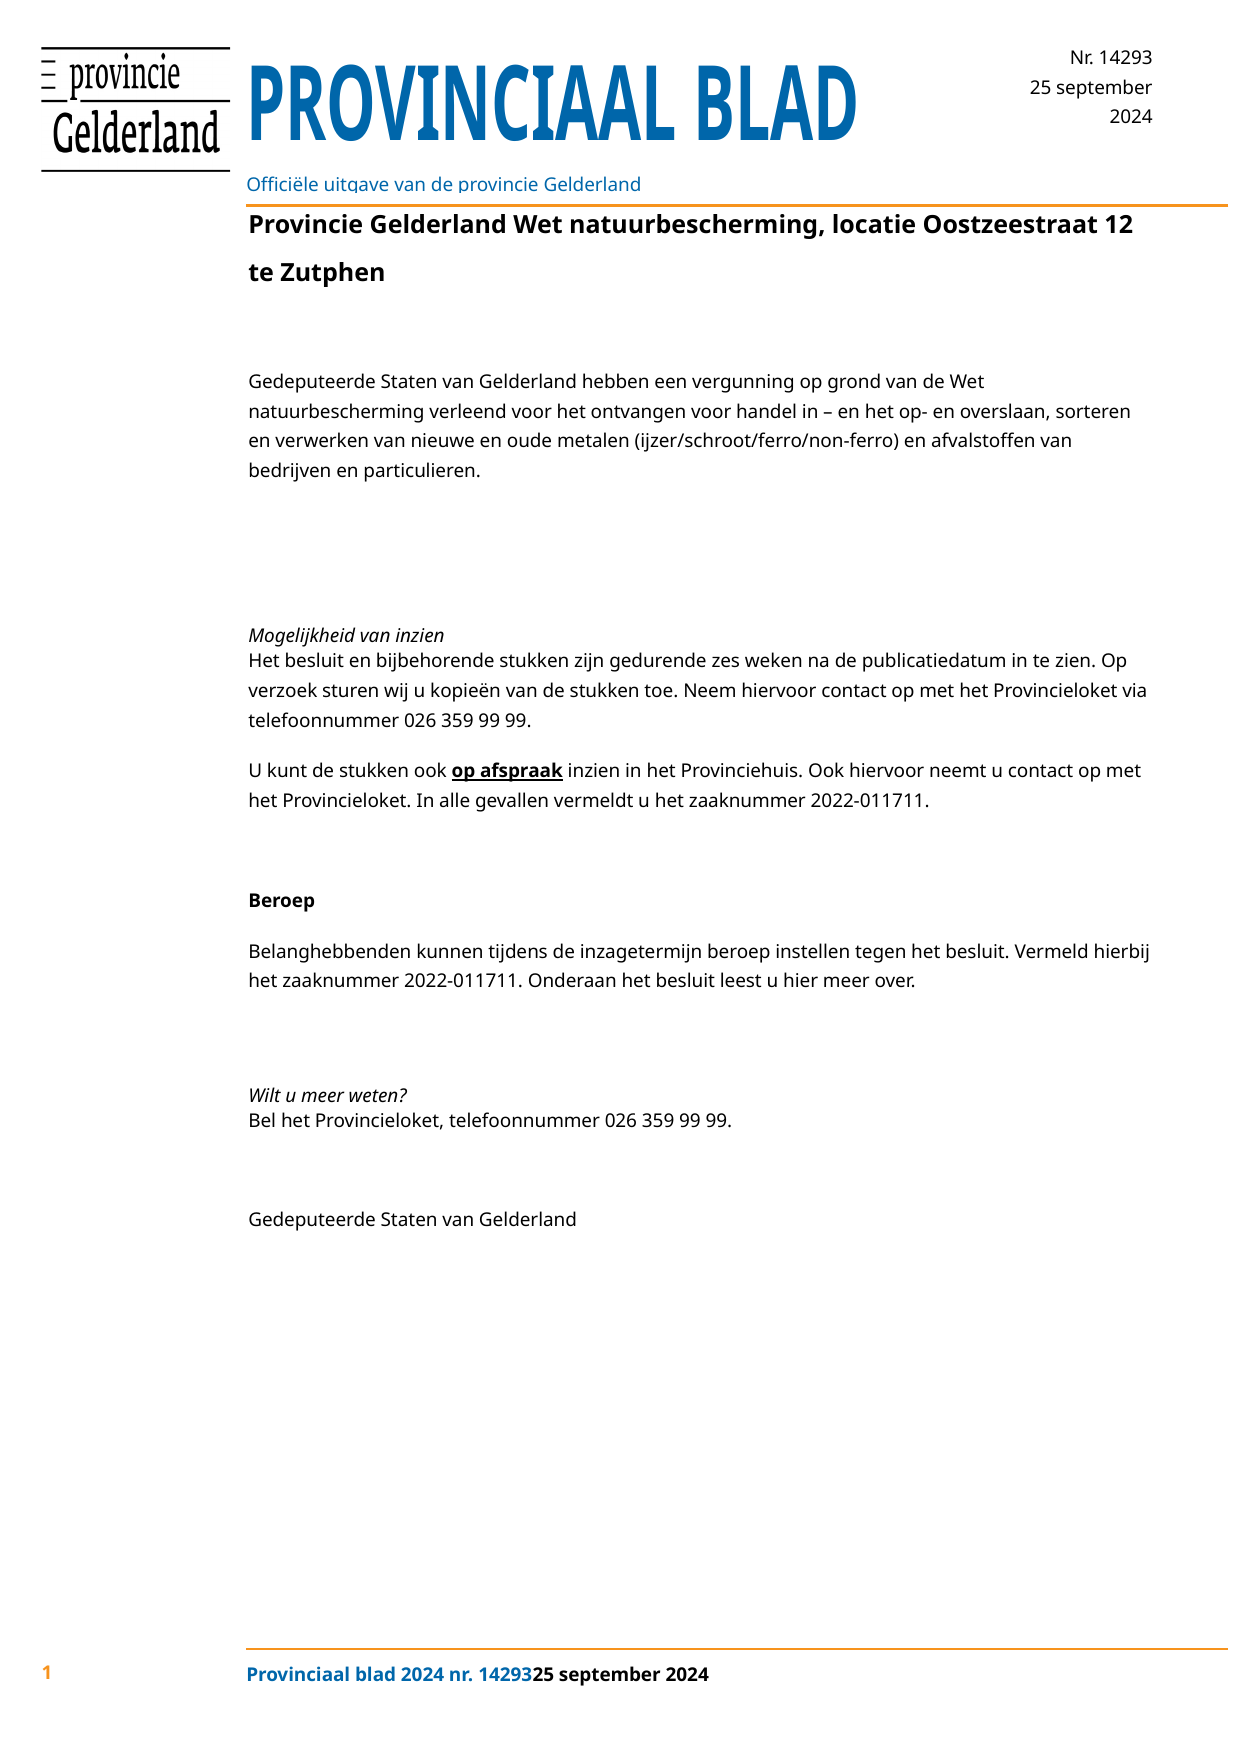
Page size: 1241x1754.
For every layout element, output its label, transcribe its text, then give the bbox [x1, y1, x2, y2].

text U kunt de stukken ook op afspraak inzien in het Provinciehuis. Ook hiervoor neemt u contact op met het Provincieloket. In alle gevallen vermeldt u het zaaknummer 2022-011711. [248, 757, 1152, 812]
text Gedeputeerde Staten van Gelderland [248, 1206, 1152, 1232]
text Bel het Provincieloket, telefoonnummer 026 359 99 99. [248, 1108, 1152, 1133]
text Wilt u meer weten? [248, 1082, 1152, 1108]
text Beroep [248, 888, 1152, 913]
text Gedeputeerde Staten van Gelderland hebben een vergunning op grond van de Wet natuurbescherming verleend voor het ontvangen voor handel in – en het op- en overslaan, sorteren en verwerken van nieuwe en oude metalen (ijzer/schroot/ferro/non-ferro) en afvalstoffen van bedrijven en particulieren. [248, 368, 1152, 483]
text Belanghebbenden kunnen tijdens de inzagetermijn beroep instellen tegen het besluit. Vermeld hierbij het zaaknummer 2022-011711. Onderaan het besluit leest u hier meer over. [248, 938, 1152, 993]
text Provincie Gelderland Wet natuurbescherming, locatie Oostzeestraat 12 te Zutphen [248, 207, 1152, 288]
text Mogelijkheid van inzien [248, 622, 1152, 648]
picture [41, 47, 231, 172]
text Het besluit en bijbehorende stukken zijn gedurende zes weken na de publicatiedatum in te zien. Op verzoek sturen wij u kopieën van de stukken toe. Neem hiervoor contact op met het Provincieloket via telefoonnummer 026 359 99 99. [248, 648, 1152, 732]
